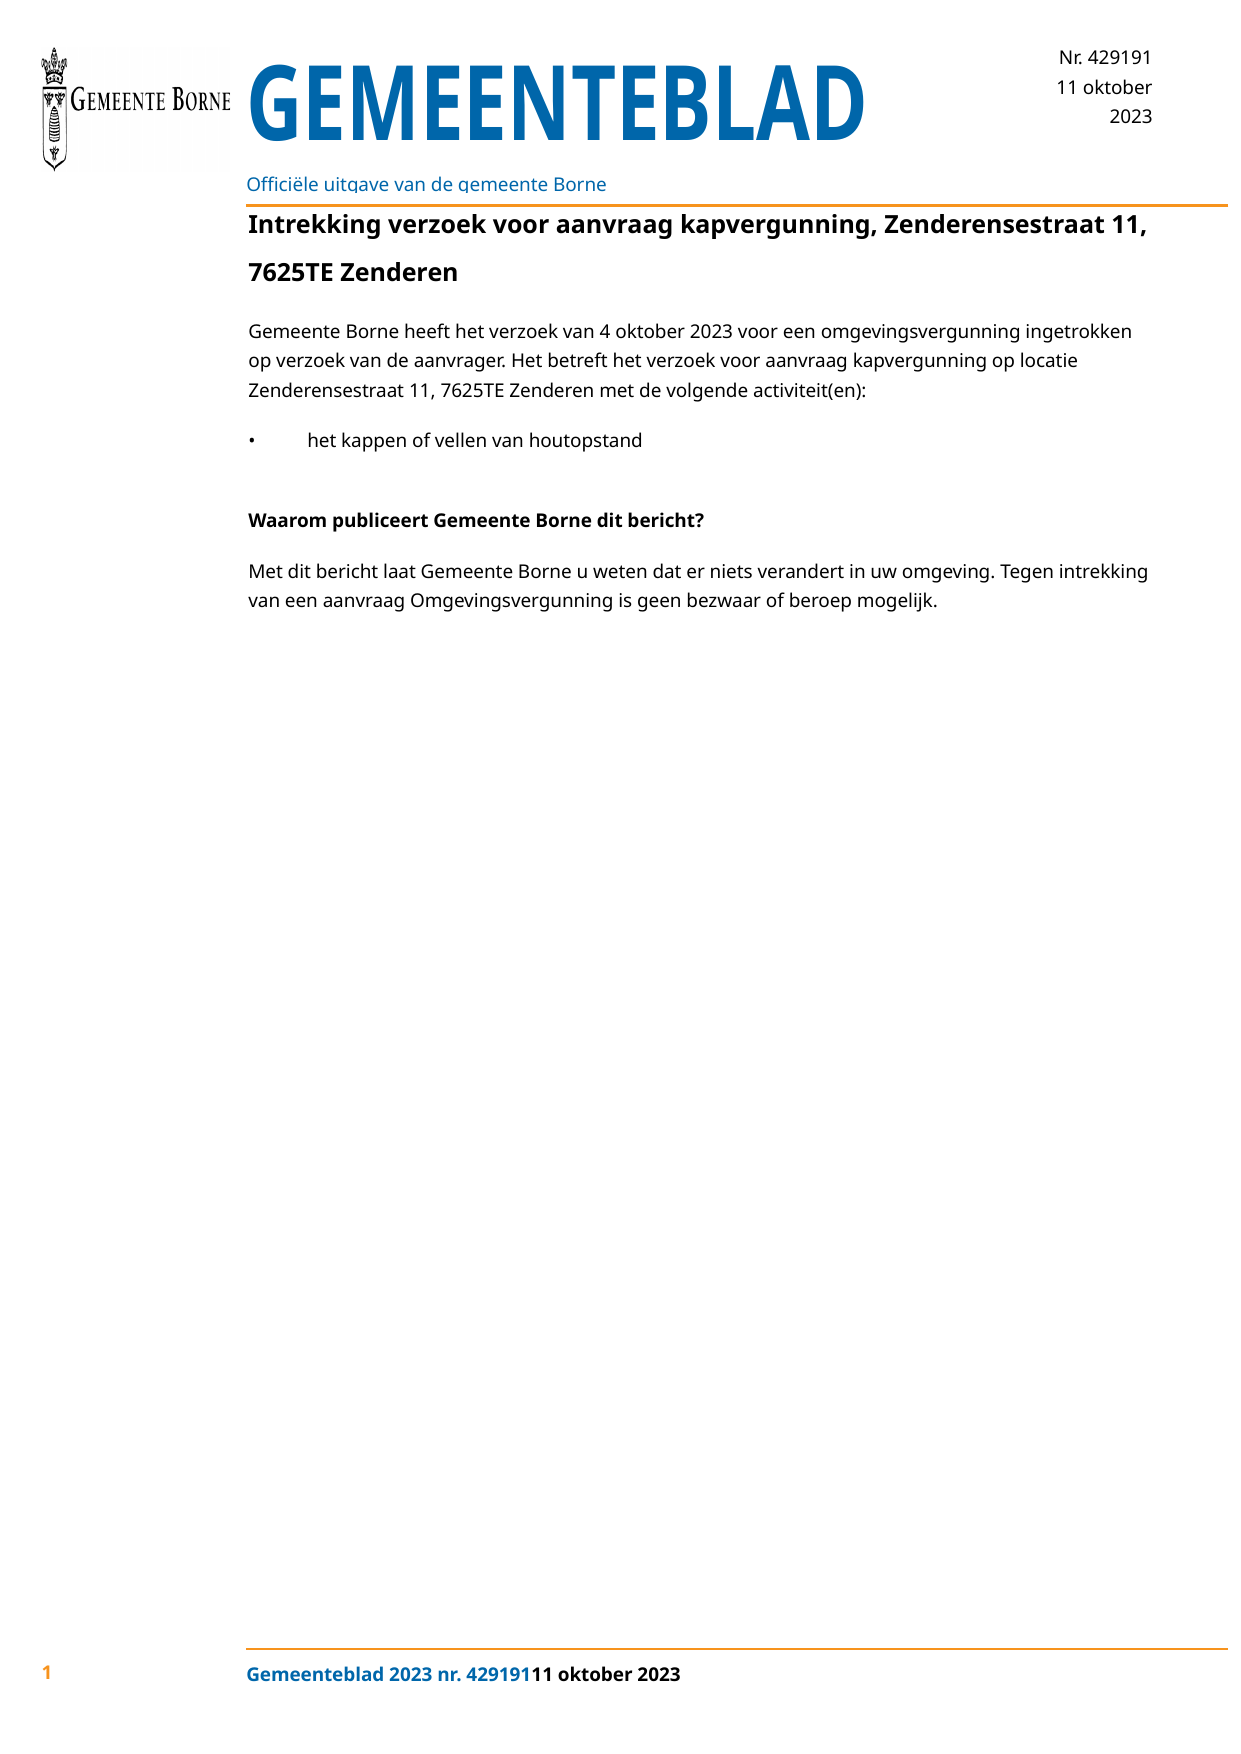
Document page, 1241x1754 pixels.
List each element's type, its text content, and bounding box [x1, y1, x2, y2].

text Intrekking verzoek voor aanvraag kapvergunning, Zenderensestraat 11, 7625TE Zenderen [248, 207, 1152, 288]
text Met dit bericht laat Gemeente Borne u weten dat er niets verandert in uw omgeving. Tegen intrekking van een aanvraag Omgevingsvergunning is geen bezwaar of beroep mogelijk. [248, 558, 1152, 613]
list het kappen of vellen van houtopstand [248, 427, 1152, 453]
picture [41, 47, 231, 172]
text Gemeente Borne heeft het verzoek van 4 oktober 2023 voor een omgevingsvergunning ingetrokken op verzoek van de aanvrager. Het betreft het verzoek voor aanvraag kapvergunning op locatie Zenderensestraat 11, 7625TE Zenderen met de volgende activiteit(en): [248, 318, 1152, 403]
text Waarom publiceert Gemeente Borne dit bericht? [248, 507, 1152, 533]
